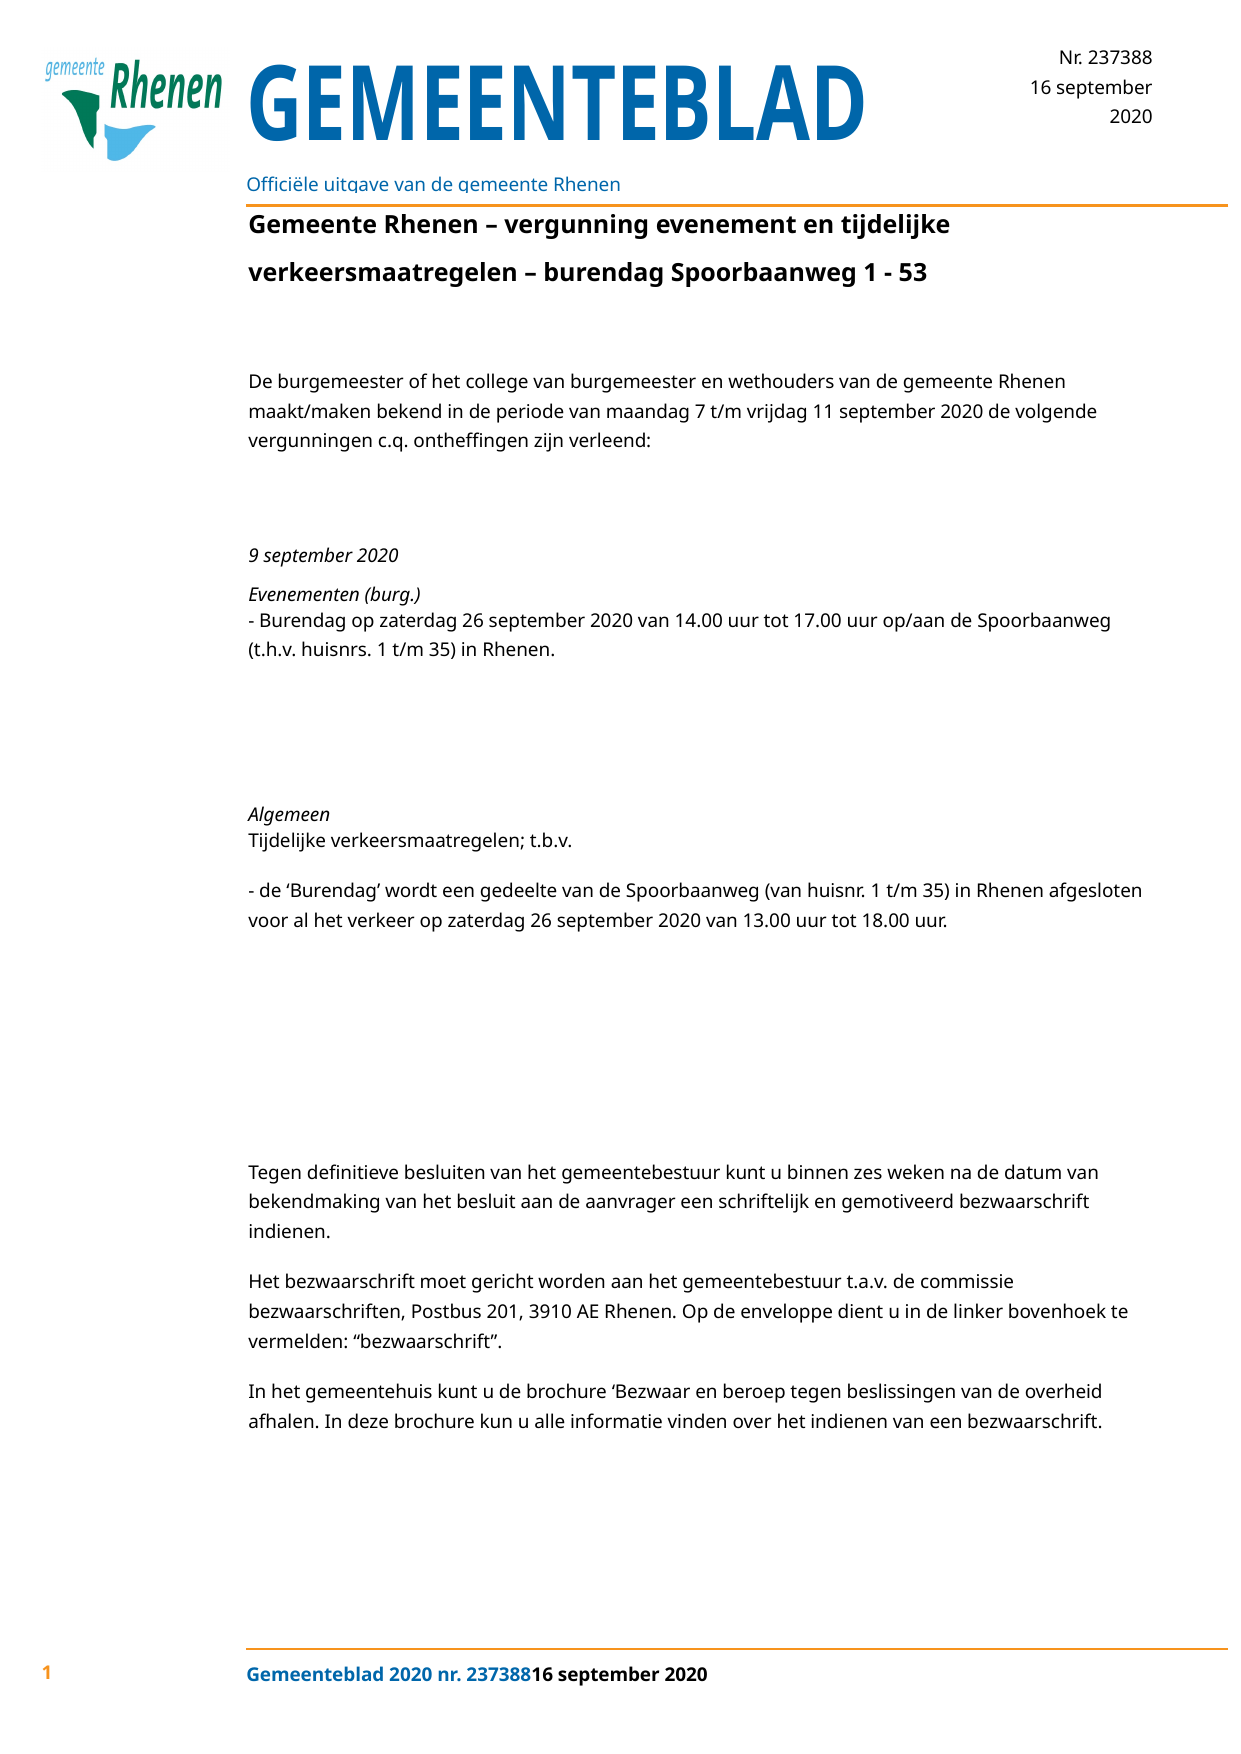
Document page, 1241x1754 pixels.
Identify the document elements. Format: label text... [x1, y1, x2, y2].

text - de ‘Burendag’ wordt een gedeelte van de Spoorbaanweg (van huisnr. 1 t/m 35) in Rhenen afgesloten voor al het verkeer op zaterdag 26 september 2020 van 13.00 uur tot 18.00 uur. [248, 877, 1152, 933]
text Algemeen [248, 801, 1152, 827]
text Het bezwaarschrift moet gericht worden aan het gemeentebestuur t.a.v. de commissie bezwaarschriften, Postbus 201, 3910 AE Rhenen. Op de enveloppe dient u in de linker bovenhoek te vermelden: “bezwaarschrift”. [248, 1269, 1152, 1353]
text Tegen definitieve besluiten van het gemeentebestuur kunt u binnen zes weken na de datum van bekendmaking van het besluit aan de aanvrager een schriftelijk en gemotiveerd bezwaarschrift indienen. [248, 1159, 1152, 1244]
text In het gemeentehuis kunt u de brochure ‘Bezwaar en beroep tegen beslissingen van de overheid afhalen. In deze brochure kun u alle informatie vinden over het indienen van een bezwaarschrift. [248, 1378, 1152, 1433]
picture [41, 47, 231, 172]
text Gemeente Rhenen – vergunning evenement en tijdelijke verkeersmaatregelen – burendag Spoorbaanweg 1 - 53 [248, 207, 1152, 288]
text 9 september 2020 [248, 542, 1152, 568]
text Evenementen (burg.) [248, 581, 1152, 607]
text De burgemeester of het college van burgemeester en wethouders van de gemeente Rhenen maakt/maken bekend in de periode van maandag 7 t/m vrijdag 11 september 2020 de volgende vergunningen c.q. ontheffingen zijn verleend: [248, 368, 1152, 453]
text - Burendag op zaterdag 26 september 2020 van 14.00 uur tot 17.00 uur op/aan de Spoorbaanweg (t.h.v. huisnrs. 1 t/m 35) in Rhenen. [248, 607, 1152, 662]
text Tijdelijke verkeersmaatregelen; t.b.v. [248, 827, 1152, 853]
